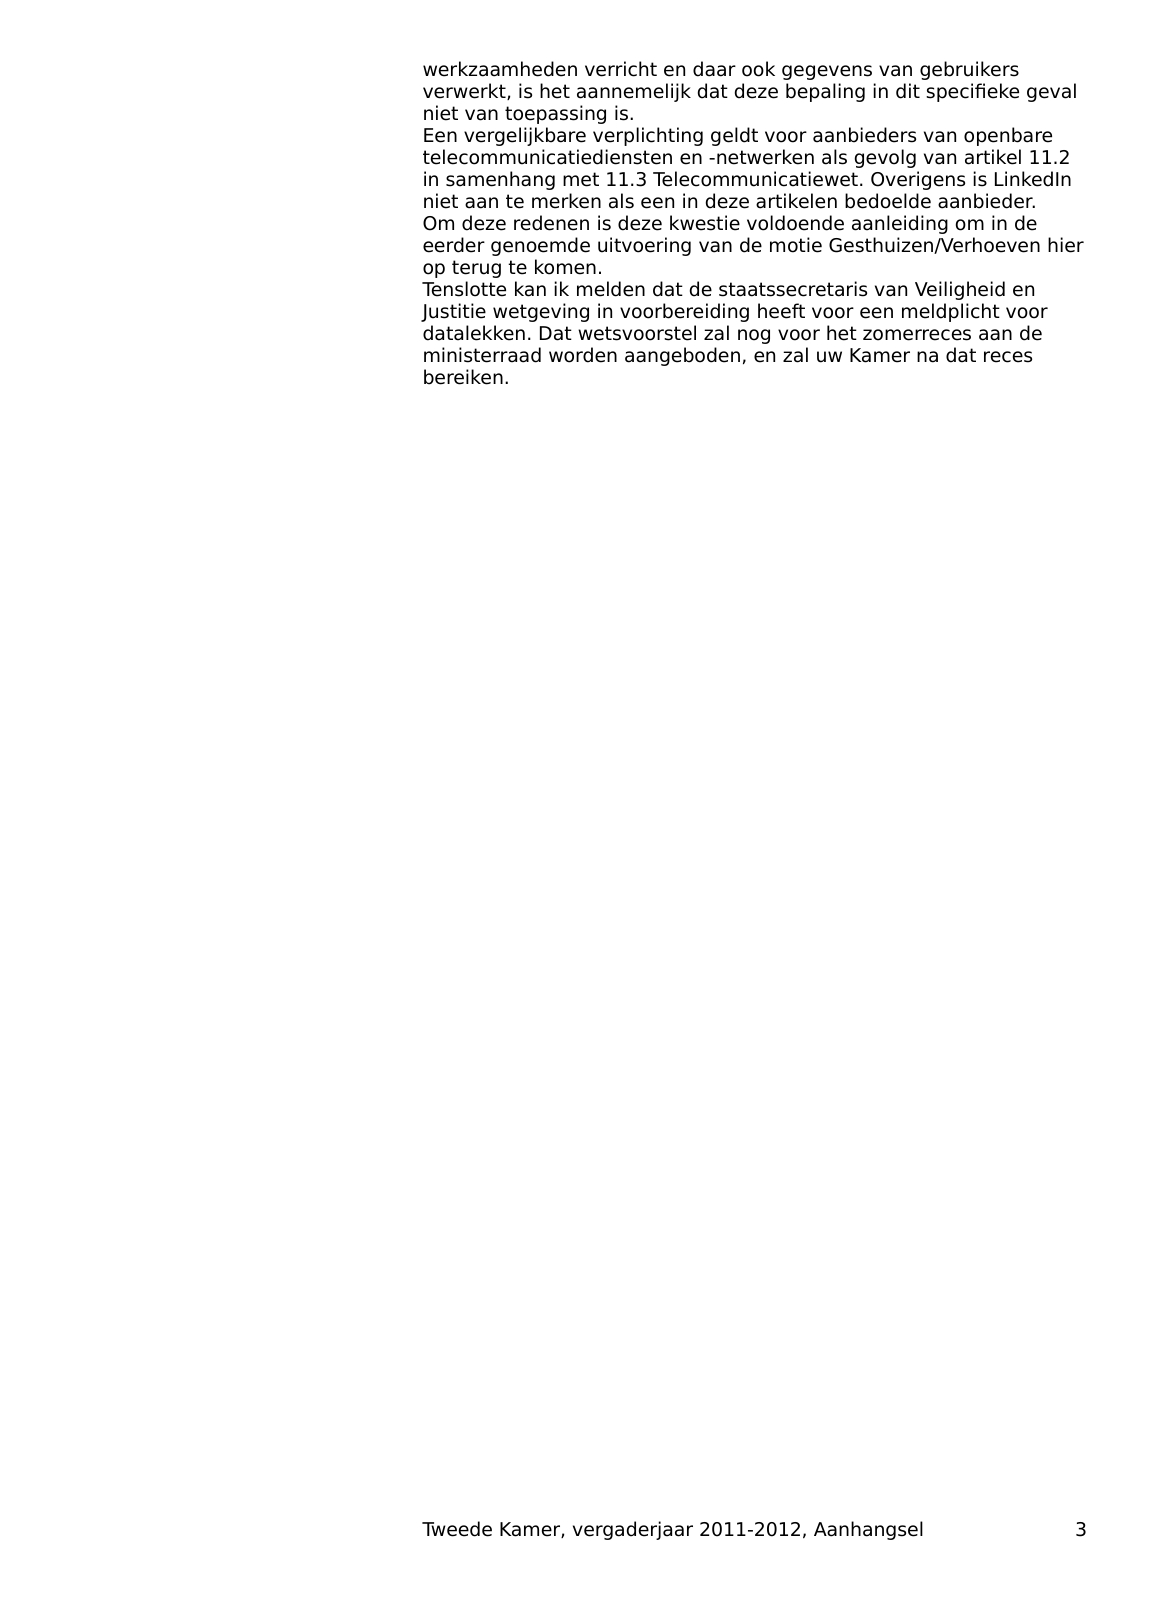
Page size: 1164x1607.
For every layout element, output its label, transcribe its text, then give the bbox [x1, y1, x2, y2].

text Tenslotte kan ik melden dat de staatssecretaris van Veiligheid en Justitie wetgeving in voorbereiding heeft voor een meldplicht voor datalekken. Dat wetsvoorstel zal nog voor het zomerreces aan de ministerraad worden aangeboden, en zal uw Kamer na dat reces bereiken. [422, 279, 1087, 389]
text Om deze redenen is deze kwestie voldoende aanleiding om in de eerder genoemde uitvoering van de motie Gesthuizen/Verhoeven hier op terug te komen. [422, 213, 1087, 279]
text Een vergelijkbare verplichting geldt voor aanbieders van openbare telecommunicatiediensten en -netwerken als gevolg van artikel 11.2 in samenhang met 11.3 Telecommunicatiewet. Overigens is LinkedIn niet aan te merken als een in deze artikelen bedoelde aanbieder. [422, 125, 1087, 213]
text werkzaamheden verricht en daar ook gegevens van gebruikers verwerkt, is het aannemelijk dat deze bepaling in dit specifieke geval niet van toepassing is. [422, 59, 1087, 125]
